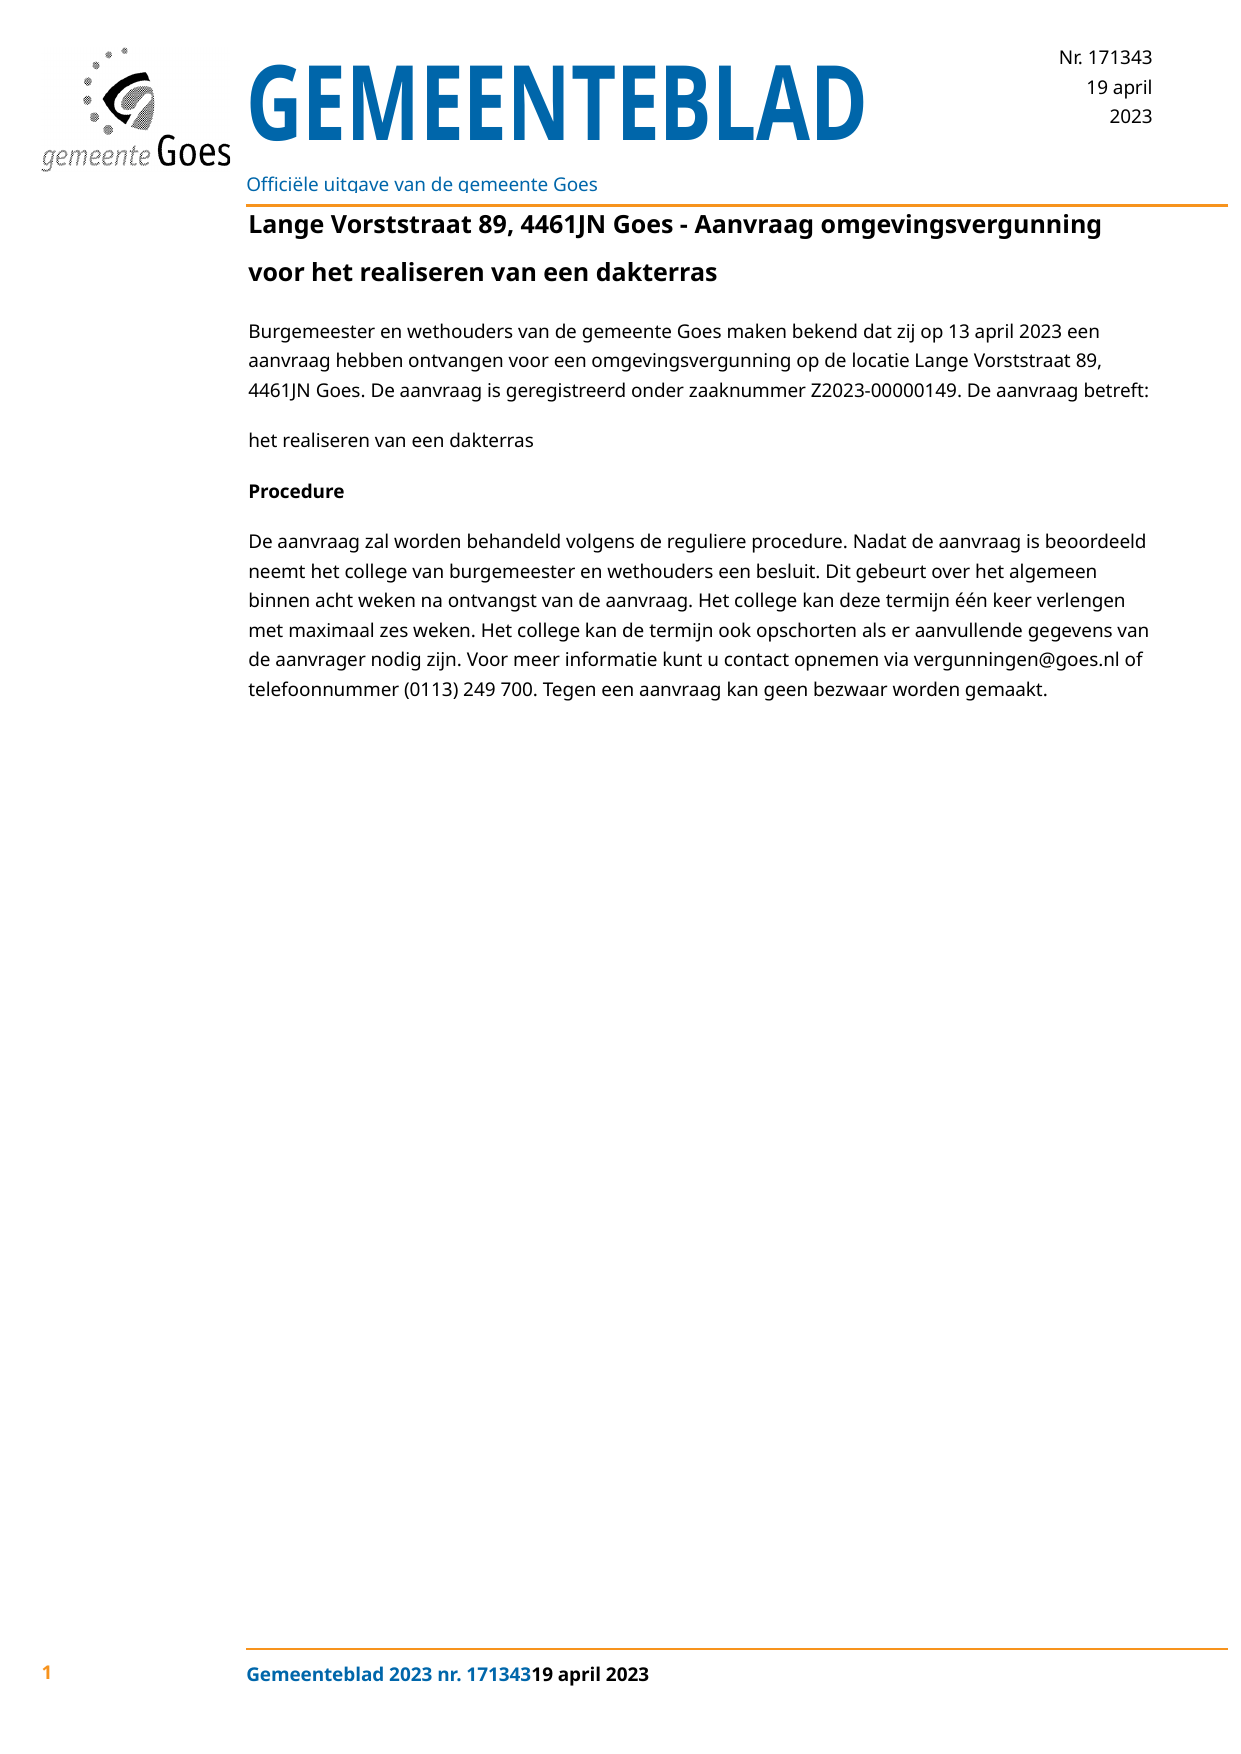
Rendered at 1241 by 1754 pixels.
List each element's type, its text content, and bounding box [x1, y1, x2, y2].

text De aanvraag zal worden behandeld volgens de reguliere procedure. Nadat de aanvraag is beoordeeld neemt het college van burgemeester en wethouders een besluit. Dit gebeurt over het algemeen binnen acht weken na ontvangst van de aanvraag. Het college kan deze termijn één keer verlengen met maximaal zes weken. Het college kan de termijn ook opschorten als er aanvullende gegevens van de aanvrager nodig zijn. Voor meer informatie kunt u contact opnemen via vergunningen@goes.nl of telefoonnummer (0113) 249 700. Tegen een aanvraag kan geen bezwaar worden gemaakt. [248, 528, 1152, 702]
picture [41, 47, 231, 172]
text Lange Vorststraat 89, 4461JN Goes - Aanvraag omgevingsvergunning voor het realiseren van een dakterras [248, 207, 1152, 288]
text Burgemeester en wethouders van de gemeente Goes maken bekend dat zij op 13 april 2023 een aanvraag hebben ontvangen voor een omgevingsvergunning op de locatie Lange Vorststraat 89, 4461JN Goes. De aanvraag is geregistreerd onder zaaknummer Z2023-00000149. De aanvraag betreft: [248, 318, 1152, 403]
text het realiseren van een dakterras [248, 427, 1152, 453]
text Procedure [248, 478, 1152, 504]
